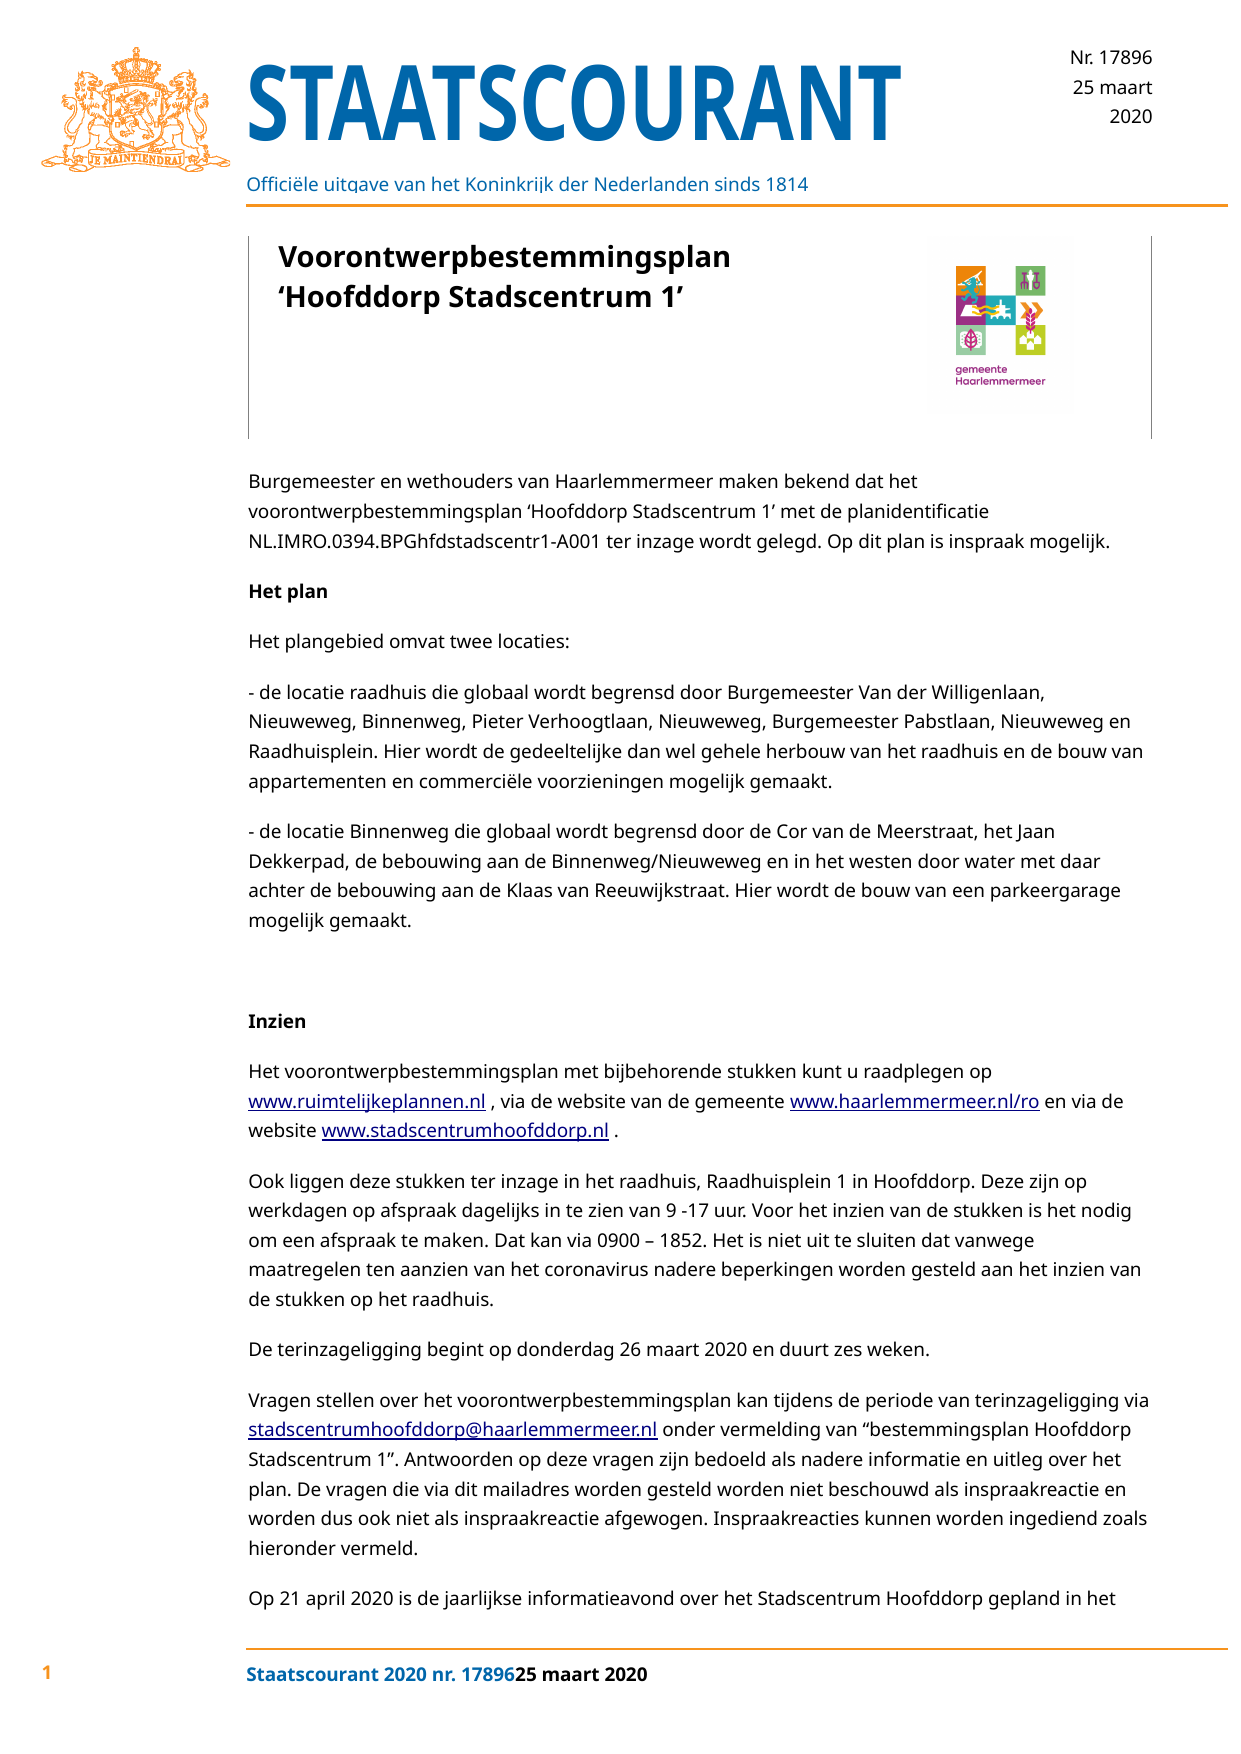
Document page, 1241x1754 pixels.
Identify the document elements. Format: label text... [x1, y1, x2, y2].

text Burgemeester en wethouders van Haarlemmermeer maken bekend dat het voorontwerpbestemmingsplan ‘Hoofddorp Stadscentrum 1’ met de planidentificatie NL.IMRO.0394.BPGhfdstadscentr1-A001 ter inzage wordt gelegd. Op dit plan is inspraak mogelijk. [248, 469, 1152, 553]
table_header [850, 236, 926, 413]
text - de locatie raadhuis die globaal wordt begrensd door Burgemeester Van der Willigenlaan, Nieuweweg, Binnenweg, Pieter Verhoogtlaan, Nieuweweg, Burgemeester Pabstlaan, Nieuweweg en Raadhuisplein. Hier wordt de gedeeltelijke dan wel gehele herbouw van het raadhuis en de bouw van appartementen en commerciële voorzieningen mogelijk gemaakt. [248, 679, 1152, 793]
table_header [850, 414, 1151, 439]
picture [926, 236, 1075, 414]
text Vragen stellen over het voorontwerpbestemmingsplan kan tijdens de periode van terinzageligging via stadscentrumhoofddorp@haarlemmermeer.nl onder vermelding van “bestemmingsplan Hoofddorp Stadscentrum 1”. Antwoorden op deze vragen zijn bedoeld als nadere informatie en uitleg over het plan. De vragen die via dit mailadres worden gesteld worden niet beschouwd als inspraakreactie en worden dus ook niet als inspraakreactie afgewogen. Inspraakreacties kunnen worden ingediend zoals hieronder vermeld. [248, 1387, 1152, 1561]
table_header [1075, 236, 1151, 413]
picture [41, 47, 231, 172]
table_header Voorontwerpbestemmingsplan ‘Hoofddorp Stadscentrum 1’ [249, 236, 850, 439]
text - de locatie Binnenweg die globaal wordt begrensd door de Cor van de Meerstraat, het Jaan Dekkerpad, de bebouwing aan de Binnenweg/Nieuweweg en in het westen door water met daar achter de bebouwing aan de Klaas van Reeuwijkstraat. Hier wordt de bouw van een parkeergarage mogelijk gemaakt. [248, 818, 1152, 933]
text Inzien [248, 1008, 1152, 1033]
text Ook liggen deze stukken ter inzage in het raadhuis, Raadhuisplein 1 in Hoofddorp. Deze zijn op werkdagen op afspraak dagelijks in te zien van 9 -17 uur. Voor het inzien van de stukken is het nodig om een afspraak te maken. Dat kan via 0900 – 1852. Het is niet uit te sluiten dat vanwege maatregelen ten aanzien van het coronavirus nadere beperkingen worden gesteld aan het inzien van de stukken op het raadhuis. [248, 1168, 1152, 1312]
text Het voorontwerpbestemmingsplan met bijbehorende stukken kunt u raadplegen op www.ruimtelijkeplannen.nl , via de website van de gemeente www.haarlemmermeer.nl/ro en via de website www.stadscentrumhoofddorp.nl . [248, 1058, 1152, 1143]
text Het plangebied omvat twee locaties: [248, 629, 1152, 654]
text De terinzageligging begint op donderdag 26 maart 2020 en duurt zes weken. [248, 1337, 1152, 1362]
text Op 21 april 2020 is de jaarlijkse informatieavond over het Stadscentrum Hoofddorp gepland in het [248, 1585, 1152, 1611]
text Het plan [248, 578, 1152, 604]
